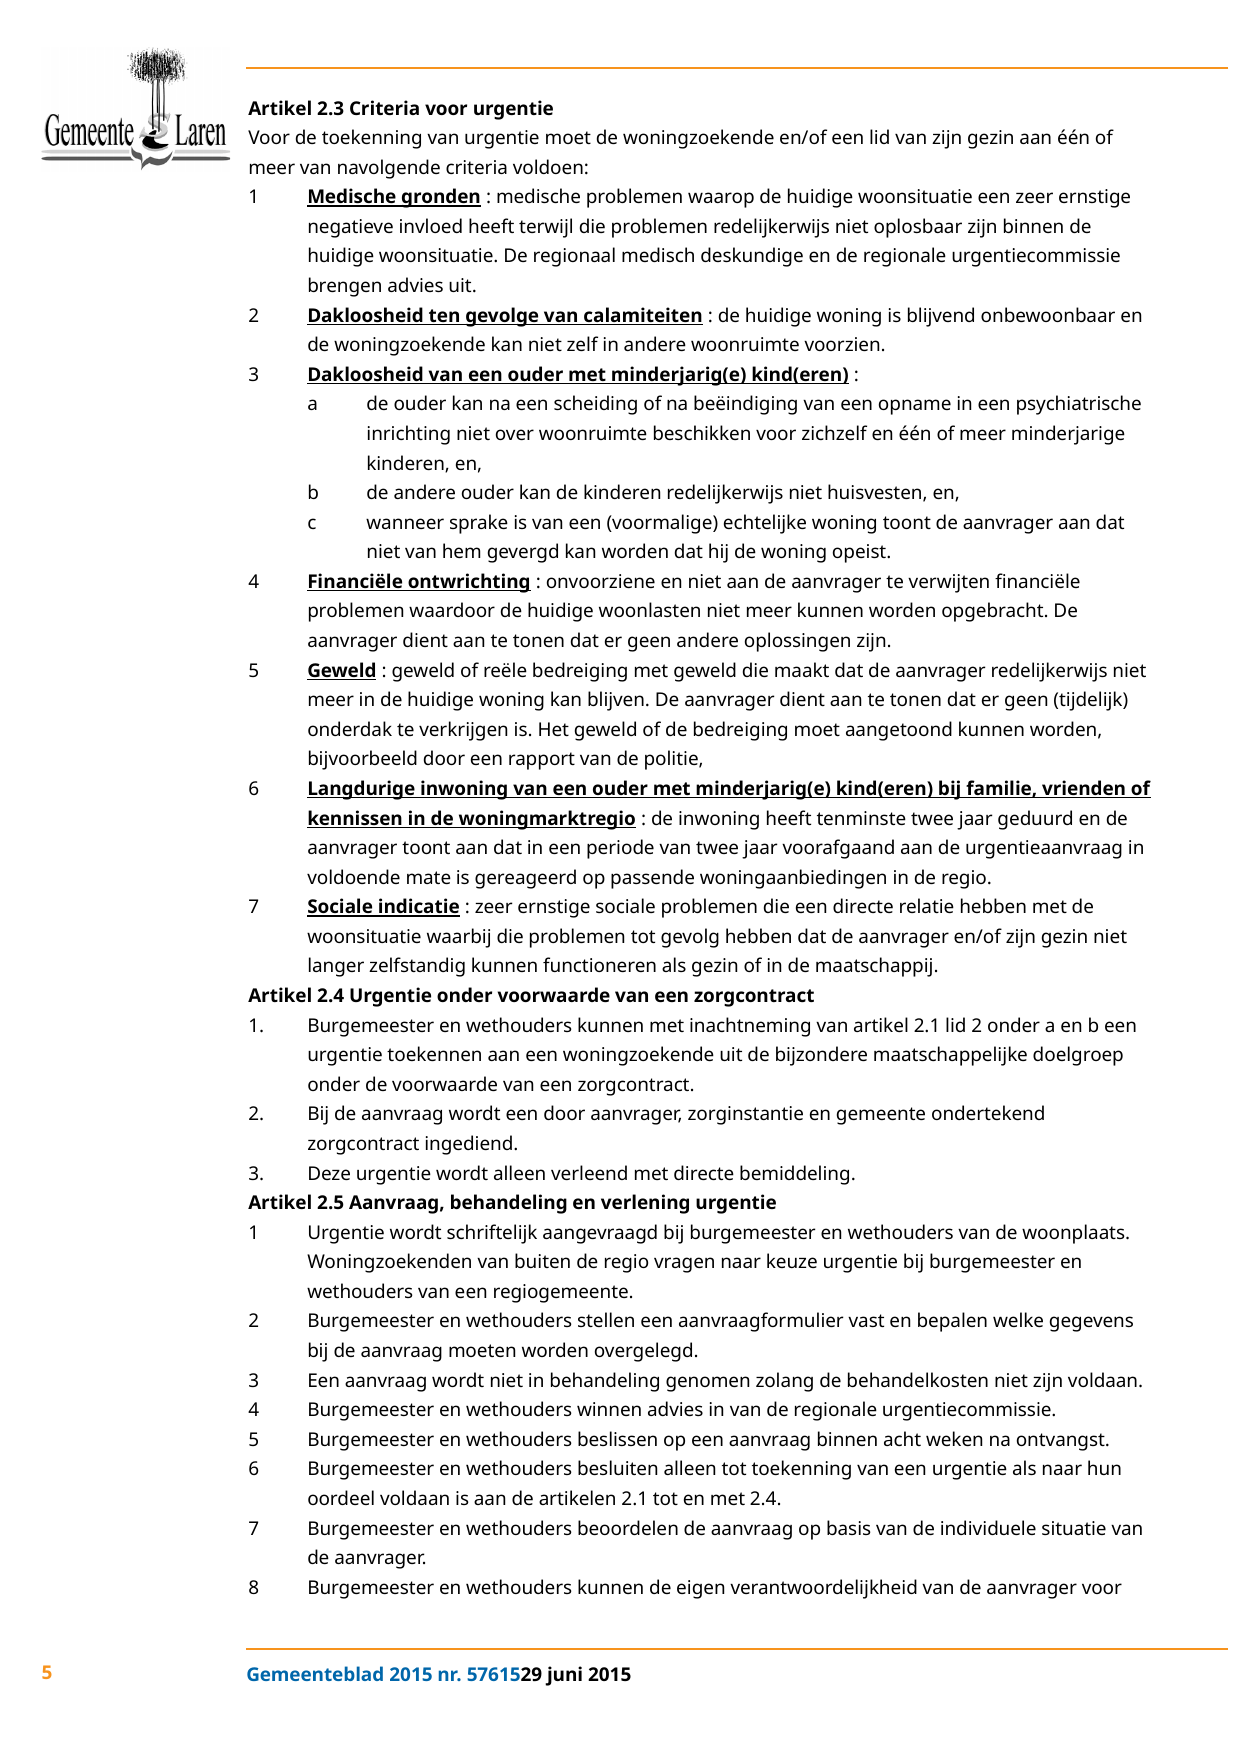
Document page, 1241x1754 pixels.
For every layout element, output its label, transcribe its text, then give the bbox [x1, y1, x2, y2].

list Langdurige inwoning van een ouder met minderjarig(e) kind(eren) bij familie, vrienden of kennissen in de woningmarktregio : de inwoning heeft tenminste twee jaar geduurd en de aanvrager toont aan dat in een periode van twee jaar voorafgaand aan de urgentieaanvraag in voldoende mate is gereageerd op passende woningaanbiedingen in de regio. [248, 775, 1152, 890]
text Artikel 2.3 Criteria voor urgentie [248, 95, 1152, 121]
list Burgemeester en wethouders kunnen met inachtneming van artikel 2.1 lid 2 onder a en b een urgentie toekennen aan een woningzoekende uit de bijzondere maatschappelijke doelgroep onder de voorwaarde van een zorgcontract. [248, 1012, 1152, 1097]
list Dakloosheid van een ouder met minderjarig(e) kind(eren) : [248, 361, 1152, 387]
list Een aanvraag wordt niet in behandeling genomen zolang de behandelkosten niet zijn voldaan. [248, 1367, 1152, 1393]
list Deze urgentie wordt alleen verleend met directe bemiddeling. [248, 1160, 1152, 1186]
list Burgemeester en wethouders beslissen op een aanvraag binnen acht weken na ontvangst. [248, 1426, 1152, 1452]
list Financiële ontwrichting : onvoorziene en niet aan de aanvrager te verwijten financiële problemen waardoor de huidige woonlasten niet meer kunnen worden opgebracht. De aanvrager dient aan te tonen dat er geen andere oplossingen zijn. [248, 568, 1152, 653]
list Burgemeester en wethouders besluiten alleen tot toekenning van een urgentie als naar hun oordeel voldaan is aan de artikelen 2.1 tot en met 2.4. [248, 1456, 1152, 1511]
list de andere ouder kan de kinderen redelijkerwijs niet huisvesten, en, [307, 479, 1152, 505]
list Geweld : geweld of reële bedreiging met geweld die maakt dat de aanvrager redelijkerwijs niet meer in de huidige woning kan blijven. De aanvrager dient aan te tonen dat er geen (tijdelijk) onderdak te verkrijgen is. Het geweld of de bedreiging moet aangetoond kunnen worden, bijvoorbeeld door een rapport van de politie, [248, 657, 1152, 771]
list Bij de aanvraag wordt een door aanvrager, zorginstantie en gemeente ondertekend zorgcontract ingediend. [248, 1101, 1152, 1156]
list Sociale indicatie : zeer ernstige sociale problemen die een directe relatie hebben met de woonsituatie waarbij die problemen tot gevolg hebben dat de aanvrager en/of zijn gezin niet langer zelfstandig kunnen functioneren als gezin of in de maatschappij. [248, 893, 1152, 978]
text Artikel 2.5 Aanvraag, behandeling en verlening urgentie [248, 1189, 1152, 1215]
list Burgemeester en wethouders beoordelen de aanvraag op basis van de individuele situatie van de aanvrager. [248, 1515, 1152, 1570]
list Urgentie wordt schriftelijk aangevraagd bij burgemeester en wethouders van de woonplaats. Woningzoekenden van buiten de regio vragen naar keuze urgentie bij burgemeester en wethouders van een regiogemeente. [248, 1219, 1152, 1304]
text Artikel 2.4 Urgentie onder voorwaarde van een zorgcontract [248, 982, 1152, 1008]
list Burgemeester en wethouders stellen een aanvraagformulier vast en bepalen welke gegevens bij de aanvraag moeten worden overgelegd. [248, 1308, 1152, 1363]
text Voor de toekenning van urgentie moet de woningzoekende en/of een lid van zijn gezin aan één of meer van navolgende criteria voldoen: [248, 124, 1152, 180]
list Medische gronden : medische problemen waarop de huidige woonsituatie een zeer ernstige negatieve invloed heeft terwijl die problemen redelijkerwijs niet oplosbaar zijn binnen de huidige woonsituatie. De regionaal medisch deskundige en de regionale urgentiecommissie brengen advies uit. [248, 183, 1152, 298]
list de ouder kan na een scheiding of na beëindiging van een opname in een psychiatrische inrichting niet over woonruimte beschikken voor zichzelf en één of meer minderjarige kinderen, en, [307, 391, 1152, 476]
list Burgemeester en wethouders winnen advies in van de regionale urgentiecommissie. [248, 1396, 1152, 1422]
list Dakloosheid ten gevolge van calamiteiten : de huidige woning is blijvend onbewoonbaar en de woningzoekende kan niet zelf in andere woonruimte voorzien. [248, 302, 1152, 357]
list Burgemeester en wethouders kunnen de eigen verantwoordelijkheid van de aanvrager voor [248, 1574, 1152, 1600]
picture [41, 47, 231, 172]
list wanneer sprake is van een (voormalige) echtelijke woning toont de aanvrager aan dat niet van hem gevergd kan worden dat hij de woning opeist. [307, 509, 1152, 564]
